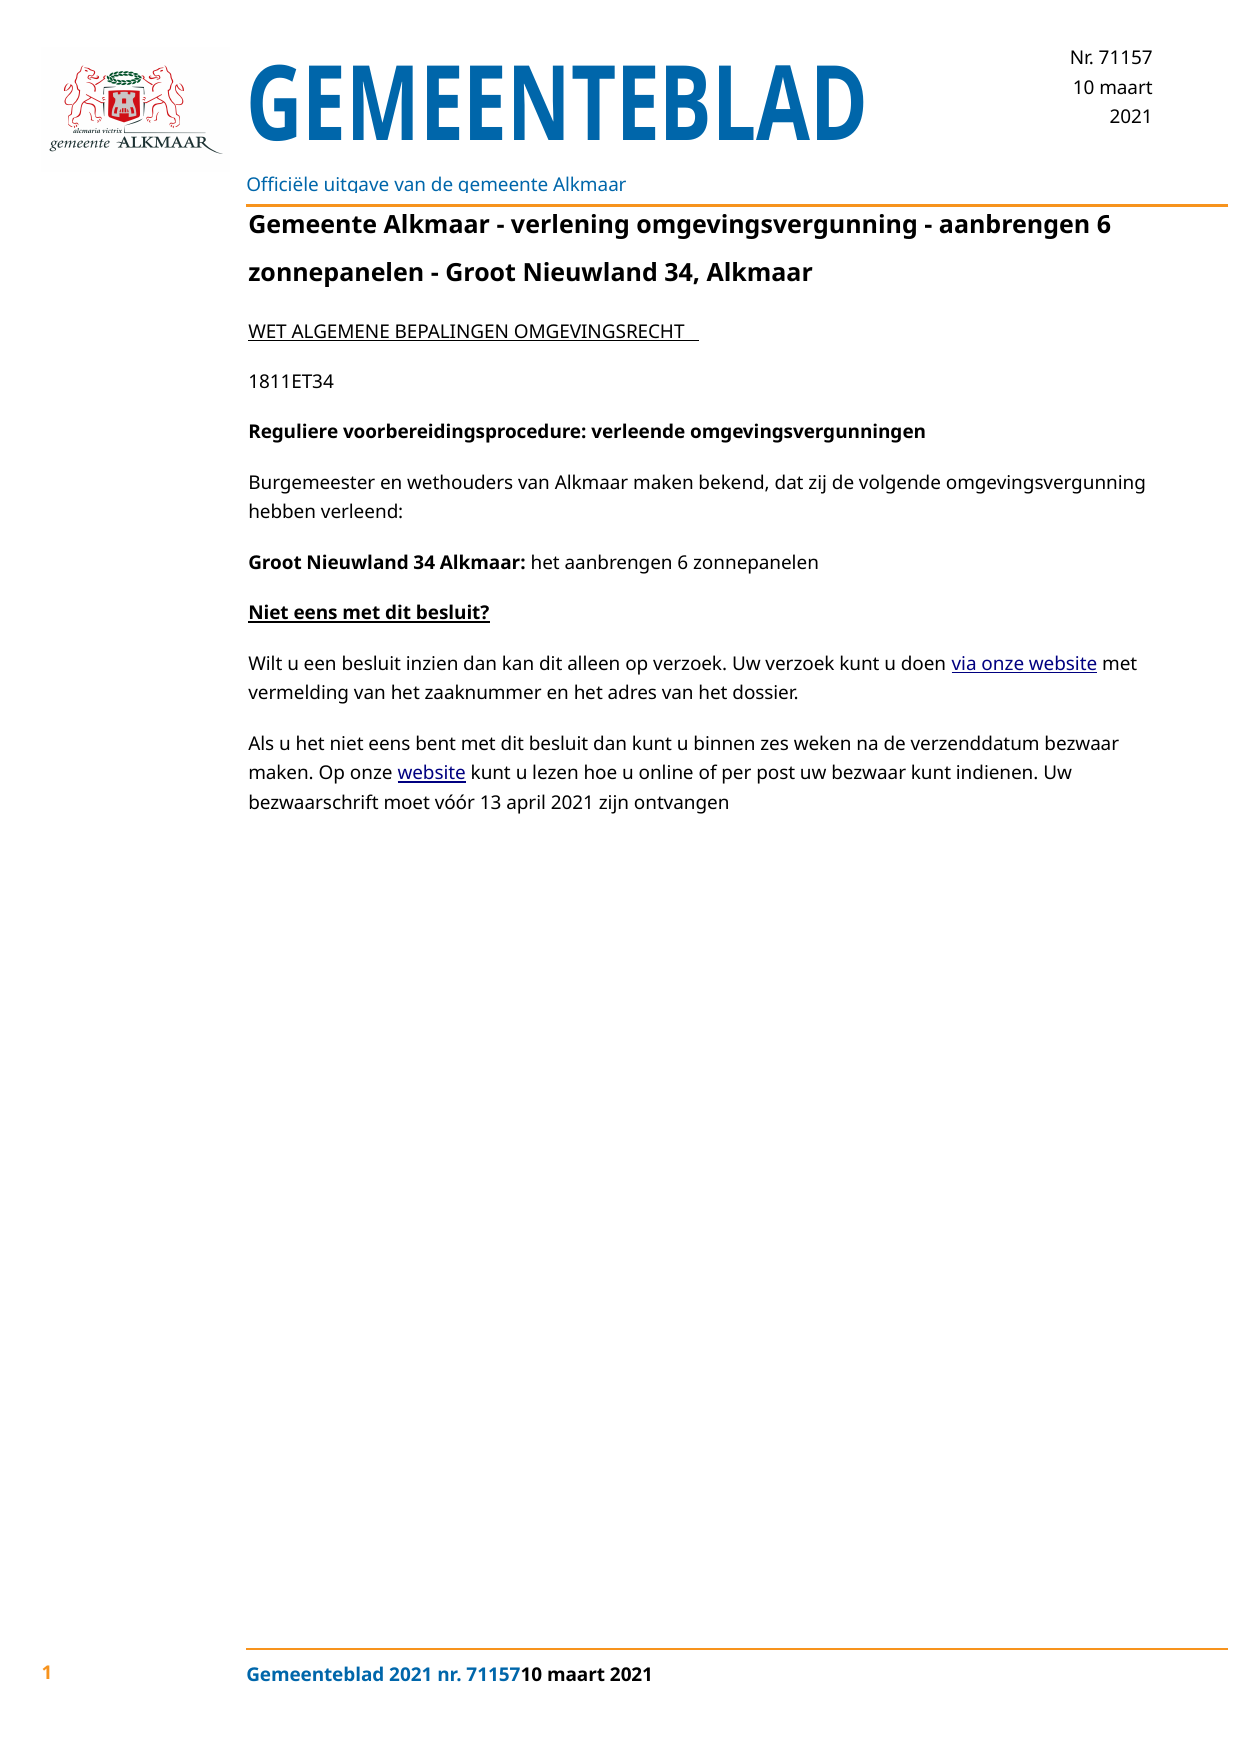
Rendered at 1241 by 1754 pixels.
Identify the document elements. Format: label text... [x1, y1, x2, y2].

text Wilt u een besluit inzien dan kan dit alleen op verzoek. Uw verzoek kunt u doen via onze website met vermelding van het zaaknummer en het adres van het dossier. [248, 650, 1152, 705]
text Groot Nieuwland 34 Alkmaar: het aanbrengen 6 zonnepanelen [248, 549, 1152, 575]
text Niet eens met dit besluit? [248, 599, 1152, 625]
text Gemeente Alkmaar - verlening omgevingsvergunning - aanbrengen 6 zonnepanelen - Groot Nieuwland 34, Alkmaar [248, 207, 1152, 288]
text WET ALGEMENE BEPALINGEN OMGEVINGSRECHT [248, 318, 1152, 344]
text Als u het niet eens bent met dit besluit dan kunt u binnen zes weken na de verzenddatum bezwaar maken. Op onze website kunt u lezen hoe u online of per post uw bezwaar kunt indienen. Uw bezwaarschrift moet vóór 13 april 2021 zijn ontvangen [248, 730, 1152, 815]
picture [41, 47, 231, 172]
text 1811ET34 [248, 368, 1152, 394]
text Burgemeester en wethouders van Alkmaar maken bekend, dat zij de volgende omgevingsvergunning hebben verleend: [248, 469, 1152, 524]
text Reguliere voorbereidingsprocedure: verleende omgevingsvergunningen [248, 419, 1152, 444]
